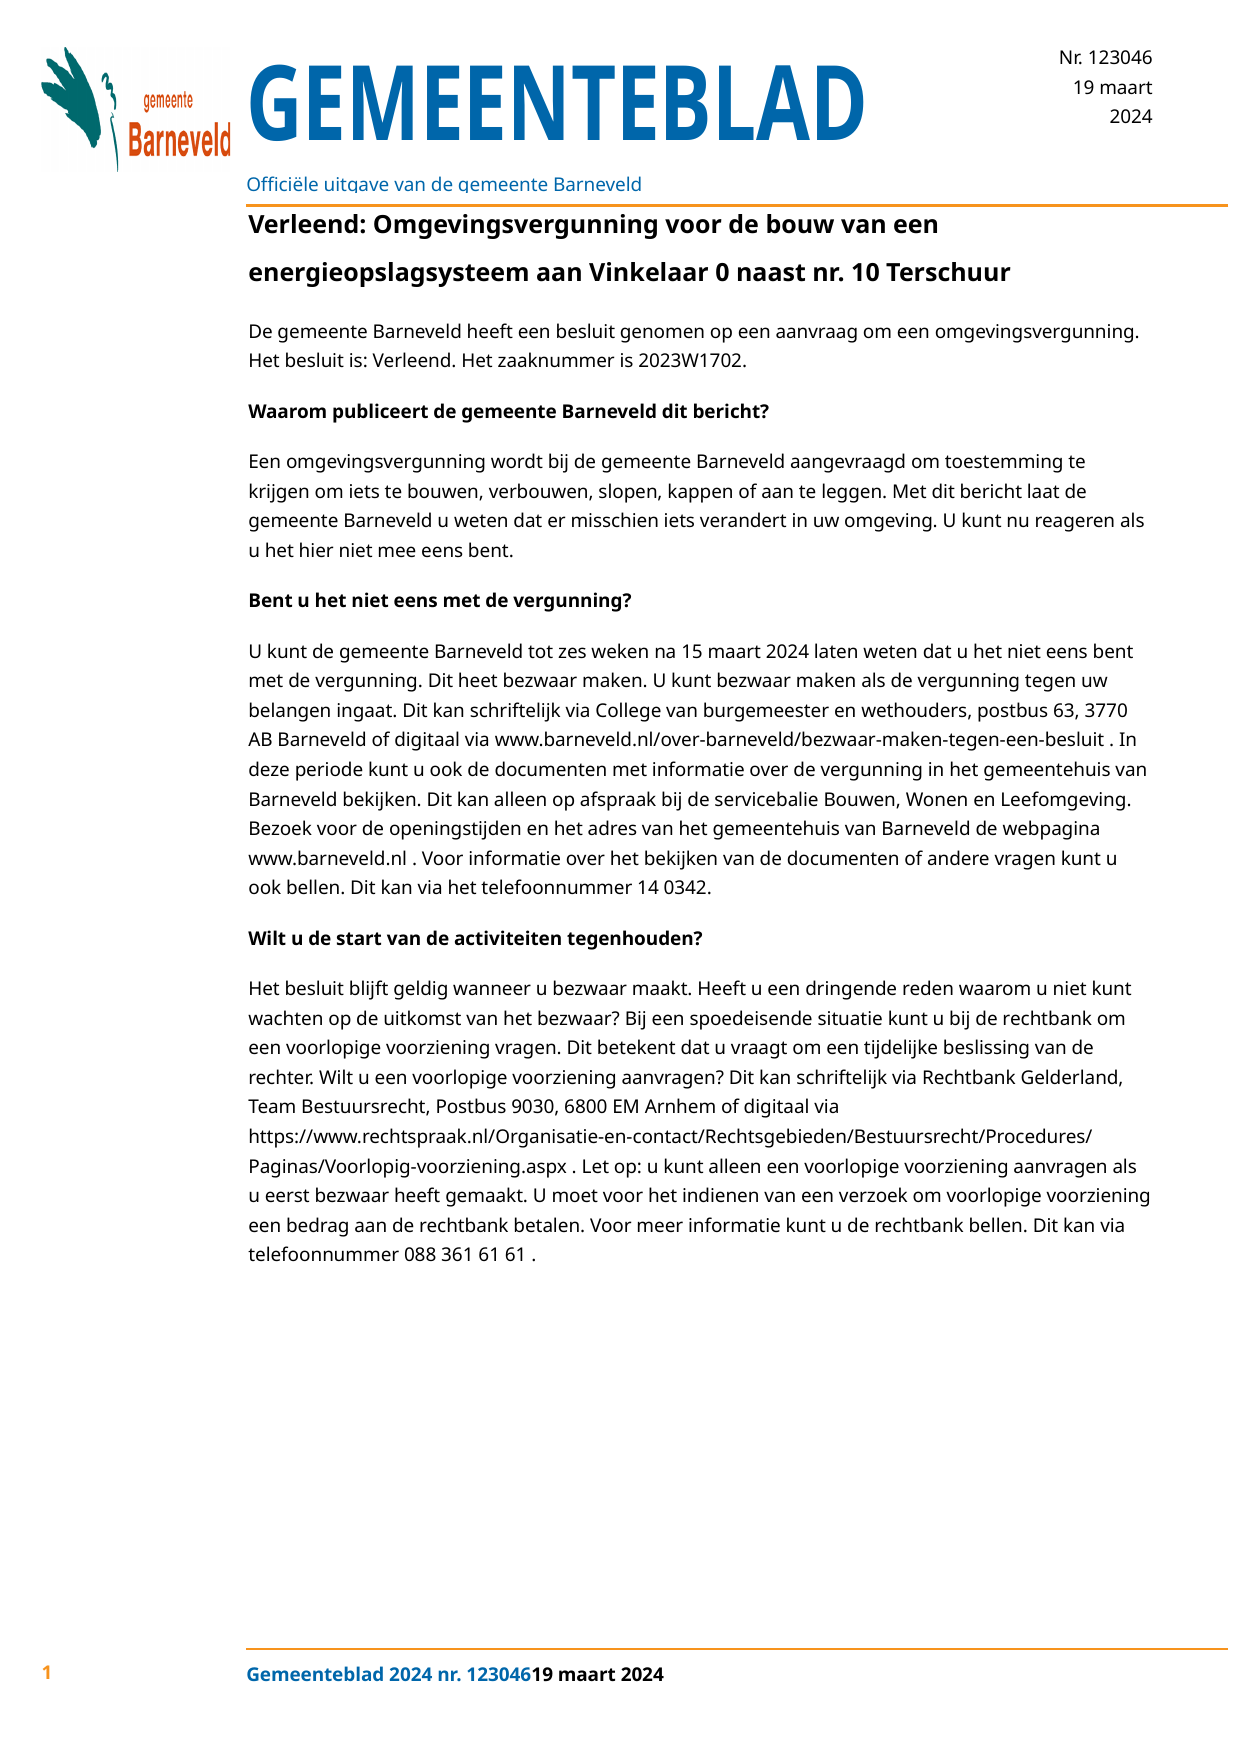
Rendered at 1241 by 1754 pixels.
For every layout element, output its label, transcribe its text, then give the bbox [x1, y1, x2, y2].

text U kunt de gemeente Barneveld tot zes weken na 15 maart 2024 laten weten dat u het niet eens bent met de vergunning. Dit heet bezwaar maken. U kunt bezwaar maken als de vergunning tegen uw belangen ingaat. Dit kan schriftelijk via College van burgemeester en wethouders, postbus 63, 3770 AB Barneveld of digitaal via www.barneveld.nl/over-barneveld/bezwaar-maken-tegen-een-besluit . In deze periode kunt u ook de documenten met informatie over de vergunning in het gemeentehuis van Barneveld bekijken. Dit kan alleen op afspraak bij de servicebalie Bouwen, Wonen en Leefomgeving. Bezoek voor de openingstijden en het adres van het gemeentehuis van Barneveld de webpagina www.barneveld.nl . Voor informatie over het bekijken van de documenten of andere vragen kunt u ook bellen. Dit kan via het telefoonnummer 14 0342. [248, 638, 1152, 900]
text De gemeente Barneveld heeft een besluit genomen op een aanvraag om een omgevingsvergunning. Het besluit is: Verleend. Het zaaknummer is 2023W1702. [248, 318, 1152, 373]
text Het besluit blijft geldig wanneer u bezwaar maakt. Heeft u een dringende reden waarom u niet kunt wachten op de uitkomst van het bezwaar? Bij een spoedeisende situatie kunt u bij de rechtbank om een voorlopige voorziening vragen. Dit betekent dat u vraagt om een tijdelijke beslissing van de rechter. Wilt u een voorlopige voorziening aanvragen? Dit kan schriftelijk via Rechtbank Gelderland, Team Bestuursrecht, Postbus 9030, 6800 EM Arnhem of digitaal via https://www.rechtspraak.nl/Organisatie-en-contact/Rechtsgebieden/Bestuursrecht/Procedures/Paginas/Voorlopig-voorziening.aspx . Let op: u kunt alleen een voorlopige voorziening aanvragen als u eerst bezwaar heeft gemaakt. U moet voor het indienen van een verzoek om voorlopige voorziening een bedrag aan de rechtbank betalen. Voor meer informatie kunt u de rechtbank bellen. Dit kan via telefoonnummer 088 361 61 61 . [248, 975, 1152, 1267]
text Een omgevingsvergunning wordt bij de gemeente Barneveld aangevraagd om toestemming te krijgen om iets te bouwen, verbouwen, slopen, kappen of aan te leggen. Met dit bericht laat de gemeente Barneveld u weten dat er misschien iets verandert in uw omgeving. U kunt nu reageren als u het hier niet mee eens bent. [248, 448, 1152, 563]
text Verleend: Omgevingsvergunning voor de bouw van een energieopslagsysteem aan Vinkelaar 0 naast nr. 10 Terschuur [248, 207, 1152, 288]
picture [41, 47, 231, 172]
text Waarom publiceert de gemeente Barneveld dit bericht? [248, 398, 1152, 424]
text Bent u het niet eens met de vergunning? [248, 587, 1152, 613]
text Wilt u de start van de activiteiten tegenhouden? [248, 925, 1152, 951]
